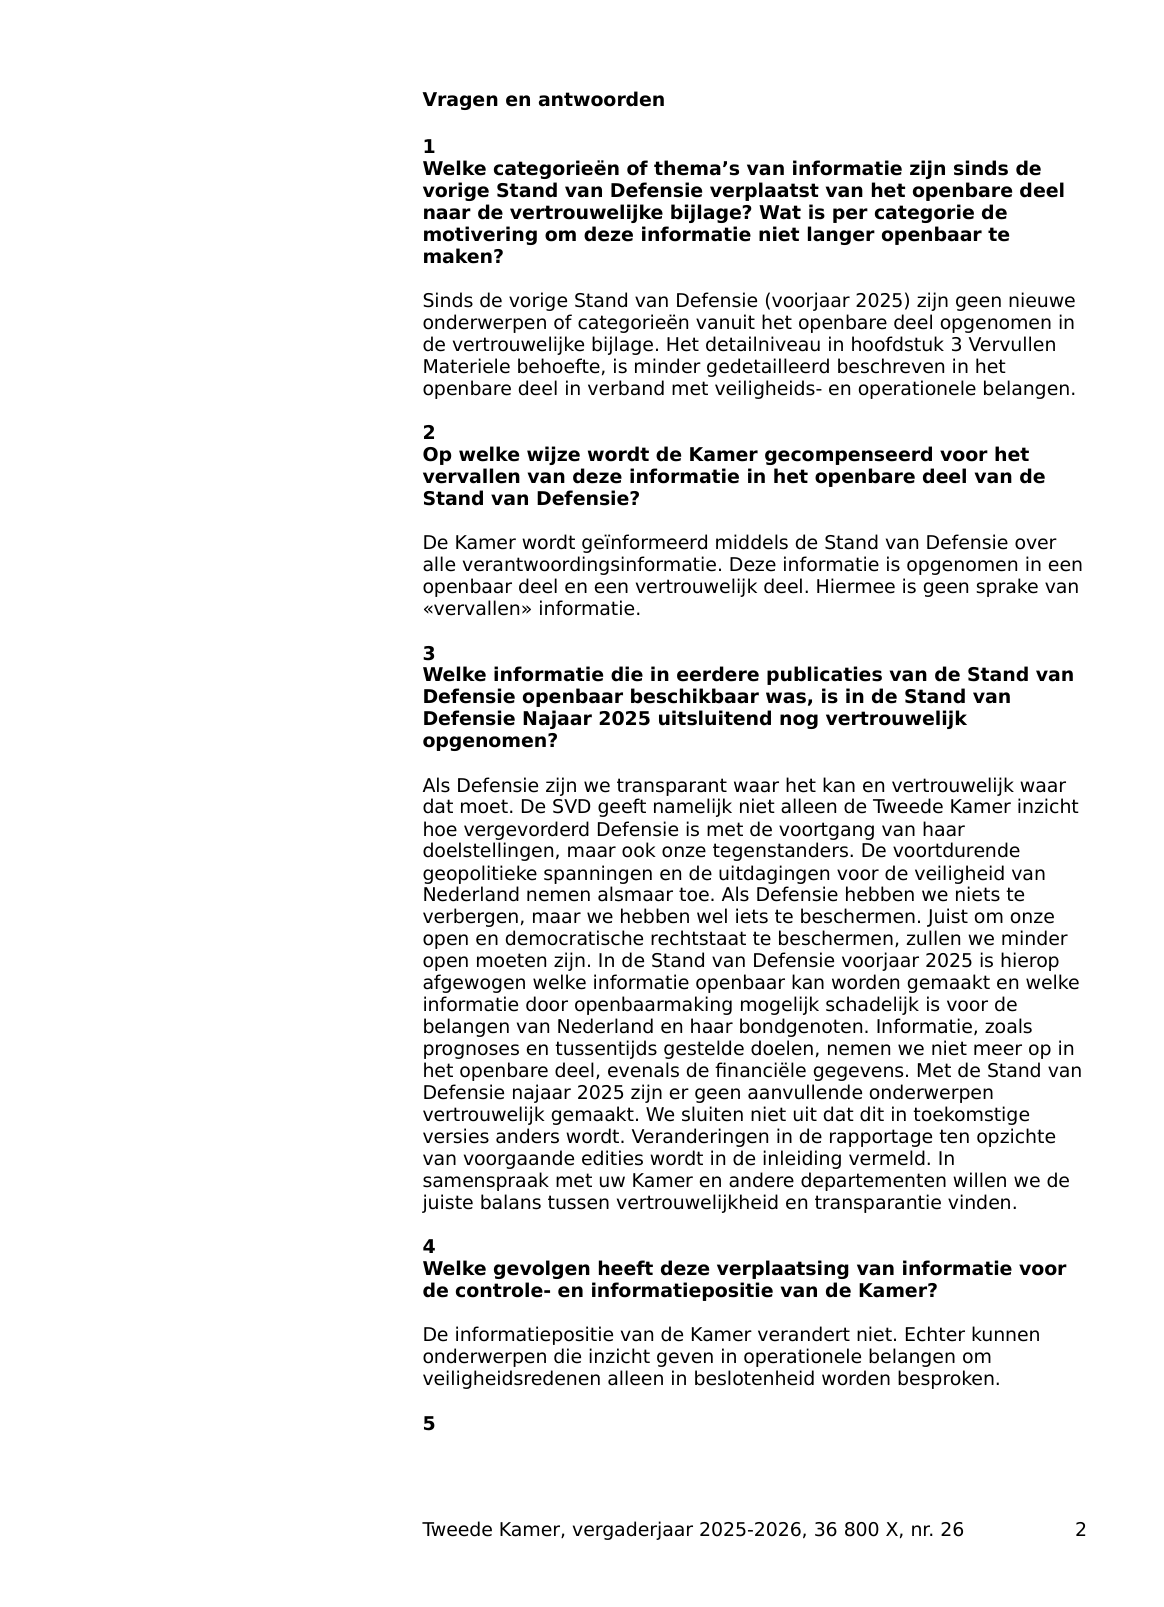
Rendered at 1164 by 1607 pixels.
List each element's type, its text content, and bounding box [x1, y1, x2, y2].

text Welke informatie die in eerdere publicaties van de Stand van Defensie openbaar beschikbaar was, is in de Stand van Defensie Najaar 2025 uitsluitend nog vertrouwelijk opgenomen? [422, 664, 1087, 752]
text Welke categorieën of thema’s van informatie zijn sinds de vorige Stand van Defensie verplaatst van het openbare deel naar de vertrouwelijke bijlage? Wat is per categorie de motivering om deze informatie niet langer openbaar te maken? [422, 158, 1087, 268]
text Op welke wijze wordt de Kamer gecompenseerd voor het vervallen van deze informatie in het openbare deel van de Stand van Defensie? [422, 444, 1087, 510]
text 4 [422, 1236, 1087, 1258]
text 5 [422, 1412, 1087, 1434]
text Als Defensie zijn we transparant waar het kan en vertrouwelijk waar dat moet. De SVD geeft namelijk niet alleen de Tweede Kamer inzicht hoe vergevorderd Defensie is met de voortgang van haar doelstellingen, maar ook onze tegenstanders. De voortdurende geopolitieke spanningen en de uitdagingen voor de veiligheid van Nederland nemen alsmaar toe. Als Defensie hebben we niets te verbergen, maar we hebben wel iets te beschermen. Juist om onze open en democratische rechtstaat te beschermen, zullen we minder open moeten zijn. In de Stand van Defensie voorjaar 2025 is hierop afgewogen welke informatie openbaar kan worden gemaakt en welke informatie door openbaarmaking mogelijk schadelijk is voor de belangen van Nederland en haar bondgenoten. Informatie, zoals prognoses en tussentijds gestelde doelen, nemen we niet meer op in het openbare deel, evenals de financiële gegevens. Met de Stand van Defensie najaar 2025 zijn er geen aanvullende onderwerpen vertrouwelijk gemaakt. We sluiten niet uit dat dit in toekomstige versies anders wordt. Veranderingen in de rapportage ten opzichte van voorgaande edities wordt in de inleiding vermeld. In samenspraak met uw Kamer en andere departementen willen we de juiste balans tussen vertrouwelijkheid en transparantie vinden. [422, 774, 1087, 1214]
text 1 [422, 136, 1087, 158]
subtitle Vragen en antwoorden [422, 89, 1087, 111]
text 2 [422, 422, 1087, 444]
text De informatiepositie van de Kamer verandert niet. Echter kunnen onderwerpen die inzicht geven in operationele belangen om veiligheidsredenen alleen in beslotenheid worden besproken. [422, 1324, 1087, 1390]
text 3 [422, 642, 1087, 664]
text Welke gevolgen heeft deze verplaatsing van informatie voor de controle- en informatiepositie van de Kamer? [422, 1258, 1087, 1302]
text Sinds de vorige Stand van Defensie (voorjaar 2025) zijn geen nieuwe onderwerpen of categorieën vanuit het openbare deel opgenomen in de vertrouwelijke bijlage. Het detailniveau in hoofdstuk 3 Vervullen Materiele behoefte, is minder gedetailleerd beschreven in het openbare deel in verband met veiligheids- en operationele belangen. [422, 290, 1087, 400]
text De Kamer wordt geïnformeerd middels de Stand van Defensie over alle verantwoordingsinformatie. Deze informatie is opgenomen in een openbaar deel en een vertrouwelijk deel. Hiermee is geen sprake van «vervallen» informatie. [422, 532, 1087, 620]
